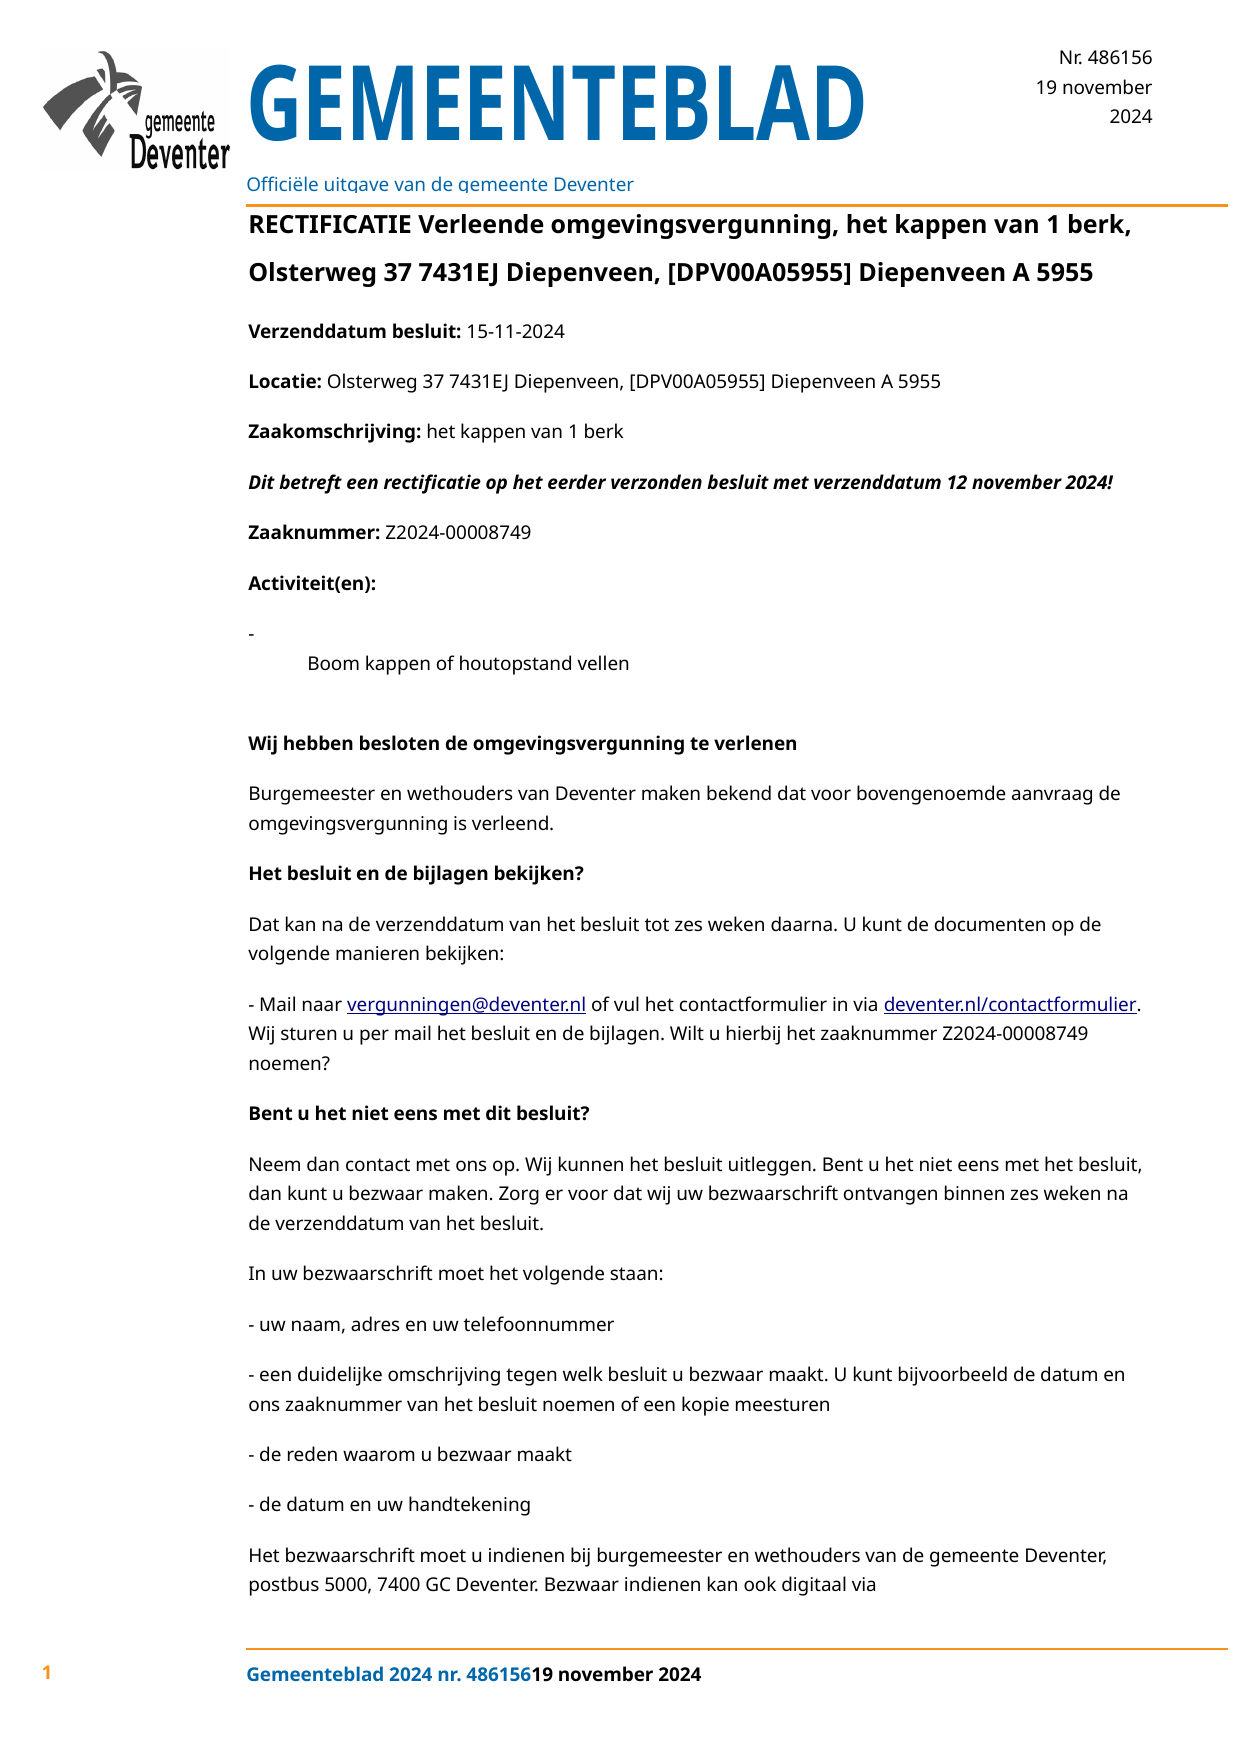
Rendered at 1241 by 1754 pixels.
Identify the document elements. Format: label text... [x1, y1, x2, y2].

text Dat kan na de verzenddatum van het besluit tot zes weken daarna. U kunt de documenten op de volgende manieren bekijken: [248, 911, 1152, 966]
text Burgemeester en wethouders van Deventer maken bekend dat voor bovengenoemde aanvraag de omgevingsvergunning is verleend. [248, 780, 1152, 836]
text Dit betreft een rectificatie op het eerder verzonden besluit met verzenddatum 12 november 2024! [248, 469, 1152, 495]
text Bent u het niet eens met dit besluit? [248, 1100, 1152, 1126]
text Het besluit en de bijlagen bekijken? [248, 860, 1152, 886]
text - een duidelijke omschrijving tegen welk besluit u bezwaar maakt. U kunt bijvoorbeeld de datum en ons zaaknummer van het besluit noemen of een kopie meesturen [248, 1361, 1152, 1417]
text Het bezwaarschrift moet u indienen bij burgemeester en wethouders van de gemeente Deventer, postbus 5000, 7400 GC Deventer. Bezwaar indienen kan ook digitaal via [248, 1542, 1152, 1597]
text Zaaknummer: Z2024-00008749 [248, 519, 1152, 545]
text Zaakomschrijving: het kappen van 1 berk [248, 419, 1152, 444]
text - de datum en uw handtekening [248, 1492, 1152, 1517]
text - uw naam, adres en uw telefoonnummer [248, 1311, 1152, 1337]
text In uw bezwaarschrift moet het volgende staan: [248, 1260, 1152, 1286]
text Wij hebben besloten de omgevingsvergunning te verlenen [248, 730, 1152, 756]
text RECTIFICATIE Verleende omgevingsvergunning, het kappen van 1 berk, Olsterweg 37 7431EJ Diepenveen, [DPV00A05955] Diepenveen A 5955 [248, 207, 1152, 288]
picture [41, 47, 231, 172]
text Verzenddatum besluit: 15-11-2024 [248, 318, 1152, 344]
text - de reden waarom u bezwaar maakt [248, 1441, 1152, 1467]
text - Mail naar vergunningen@deventer.nl of vul het contactformulier in via deventer.nl/contactformulier. Wij sturen u per mail het besluit en de bijlagen. Wilt u hierbij het zaaknummer Z2024-00008749 noemen? [248, 991, 1152, 1076]
text Activiteit(en): [248, 570, 1152, 596]
list Boom kappen of houtopstand vellen [248, 650, 1152, 676]
text Locatie: Olsterweg 37 7431EJ Diepenveen, [DPV00A05955] Diepenveen A 5955 [248, 368, 1152, 394]
text Neem dan contact met ons op. Wij kunnen het besluit uitleggen. Bent u het niet eens met het besluit, dan kunt u bezwaar maken. Zorg er voor dat wij uw bezwaarschrift ontvangen binnen zes weken na de verzenddatum van het besluit. [248, 1151, 1152, 1236]
